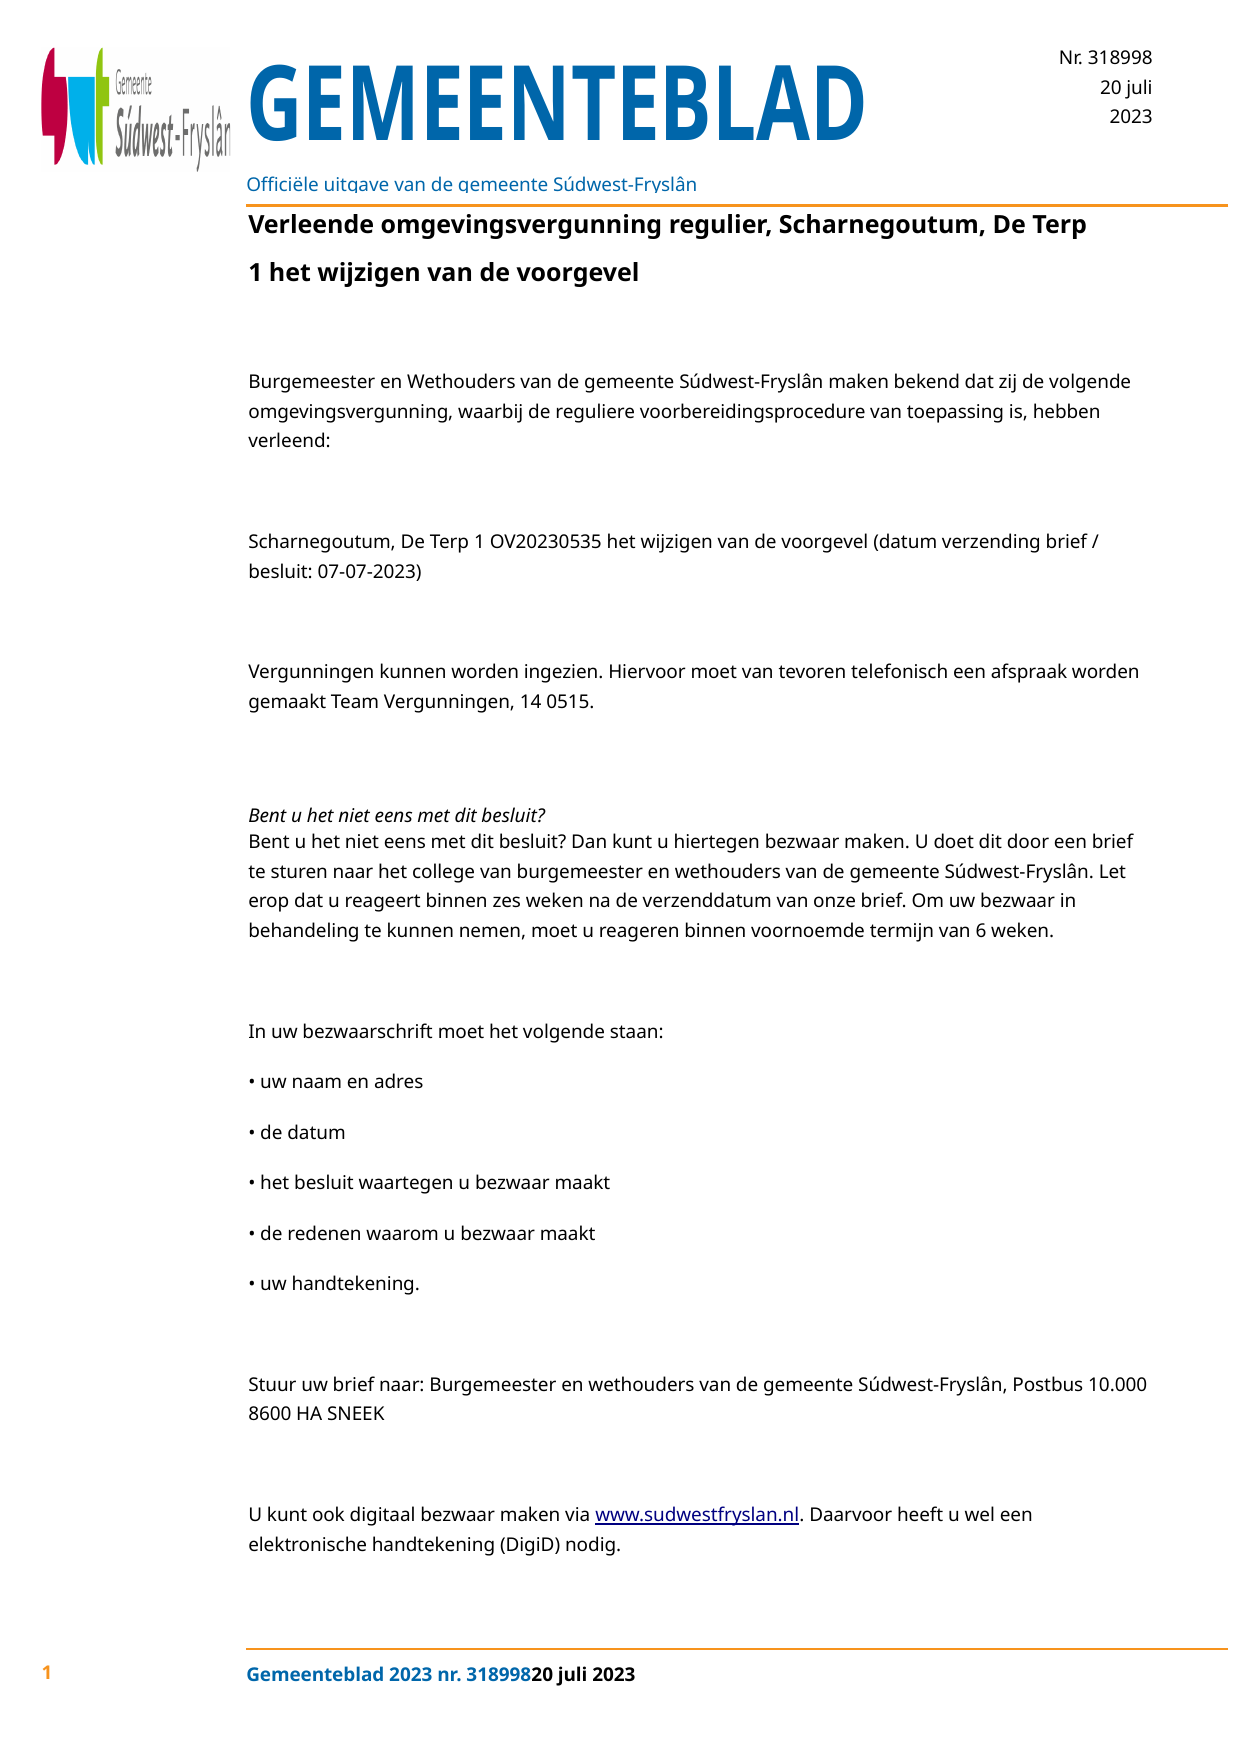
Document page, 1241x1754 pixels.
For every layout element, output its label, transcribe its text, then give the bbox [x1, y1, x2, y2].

text • de datum [248, 1119, 1152, 1144]
text • de redenen waarom u bezwaar maakt [248, 1220, 1152, 1245]
text Scharnegoutum, De Terp 1 OV20230535 het wijzigen van de voorgevel (datum verzending brief / besluit: 07-07-2023) [248, 528, 1152, 584]
text • het besluit waartegen u bezwaar maakt [248, 1169, 1152, 1195]
text In uw bezwaarschrift moet het volgende staan: [248, 1018, 1152, 1044]
text Stuur uw brief naar: Burgemeester en wethouders van de gemeente Súdwest-Fryslân, Postbus 10.000 8600 HA SNEEK [248, 1371, 1152, 1426]
text U kunt ook digitaal bezwaar maken via www.sudwestfryslan.nl. Daarvoor heeft u wel een elektronische handtekening (DigiD) nodig. [248, 1501, 1152, 1557]
text Bent u het niet eens met dit besluit? Dan kunt u hiertegen bezwaar maken. U doet dit door een brief te sturen naar het college van burgemeester en wethouders van de gemeente Súdwest-Fryslân. Let erop dat u reageert binnen zes weken na de verzenddatum van onze brief. Om uw bezwaar in behandeling te kunnen nemen, moet u reageren binnen voornoemde termijn van 6 weken. [248, 828, 1152, 943]
text Vergunningen kunnen worden ingezien. Hiervoor moet van tevoren telefonisch een afspraak worden gemaakt Team Vergunningen, 14 0515. [248, 659, 1152, 714]
text Bent u het niet eens met dit besluit? [248, 803, 1152, 828]
picture [41, 47, 231, 172]
text • uw naam en adres [248, 1068, 1152, 1094]
text Verleende omgevingsvergunning regulier, Scharnegoutum, De Terp 1 het wijzigen van de voorgevel [248, 207, 1152, 288]
text Burgemeester en Wethouders van de gemeente Súdwest-Fryslân maken bekend dat zij de volgende omgevingsvergunning, waarbij de reguliere voorbereidingsprocedure van toepassing is, hebben verleend: [248, 368, 1152, 453]
text • uw handtekening. [248, 1270, 1152, 1296]
